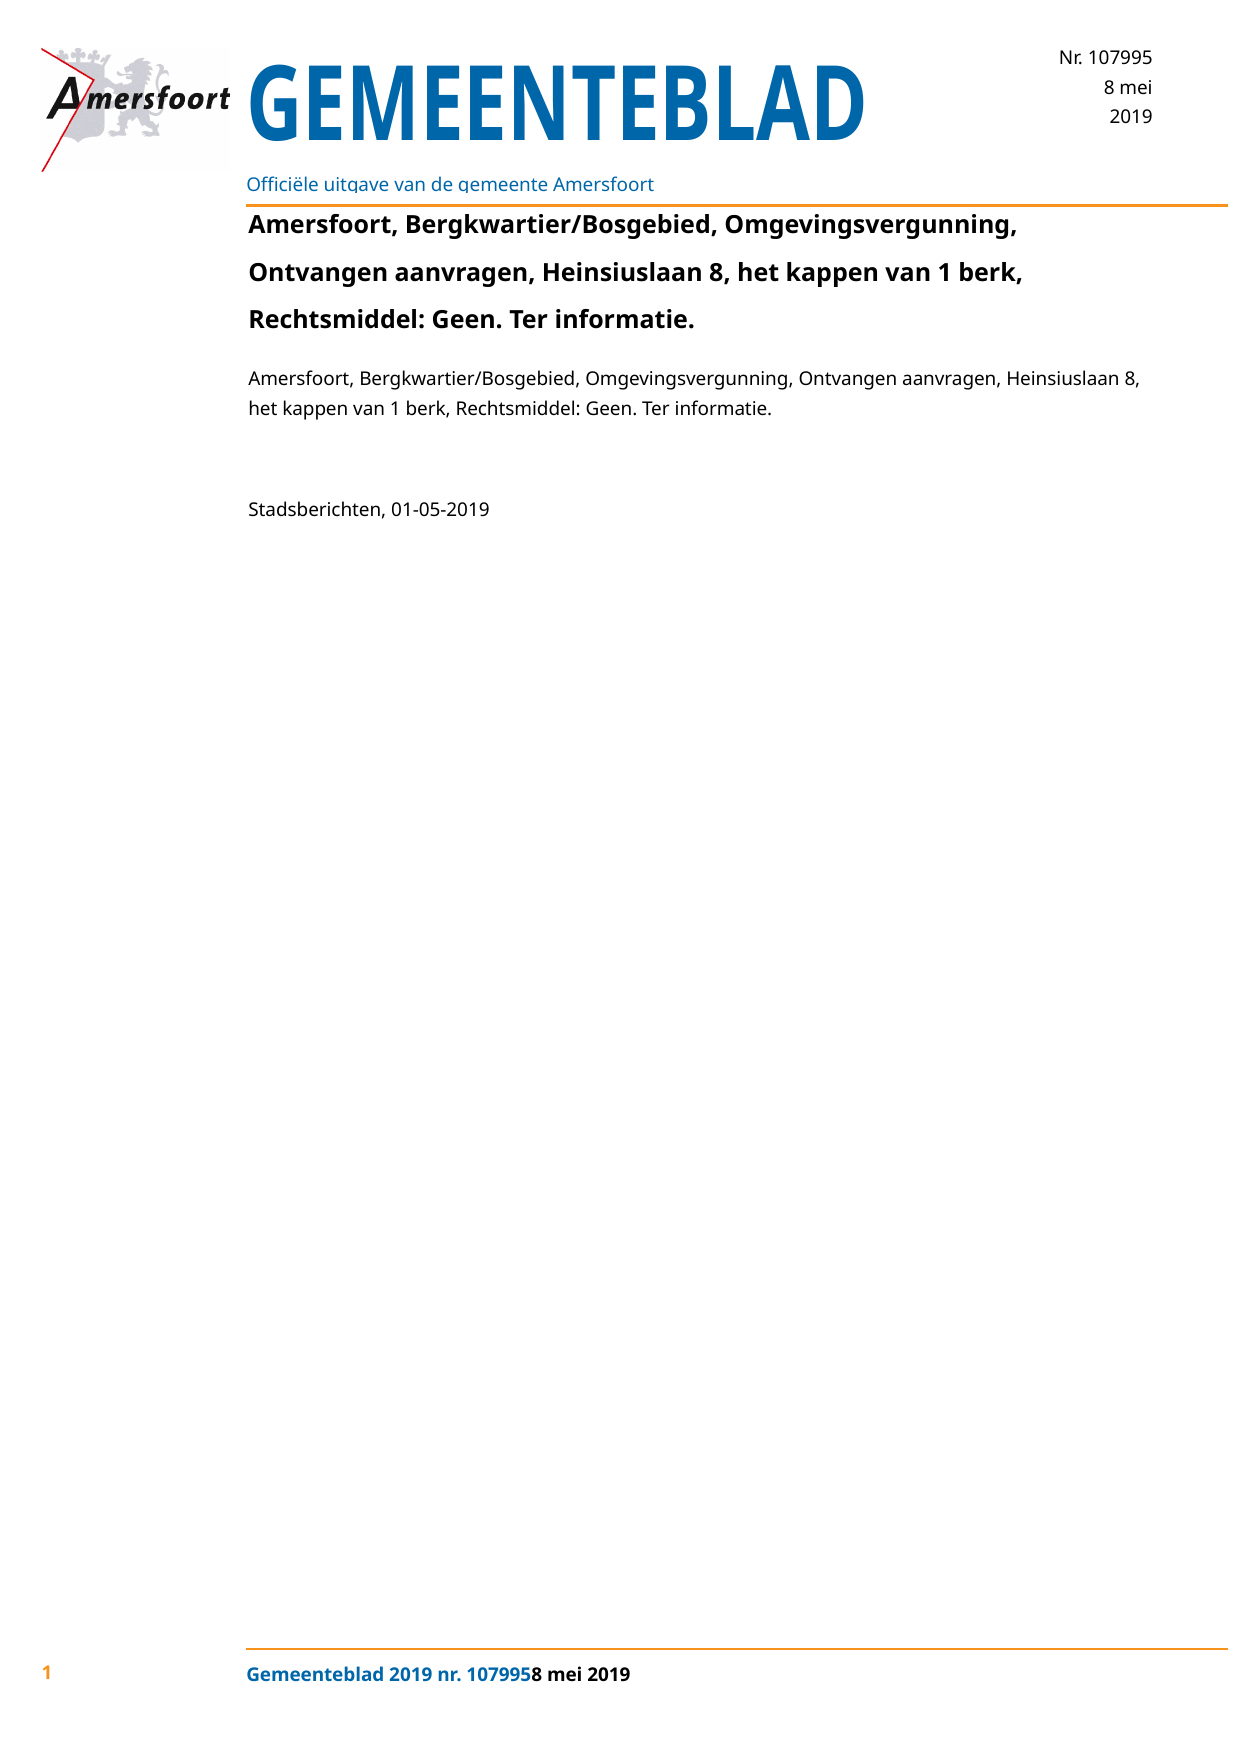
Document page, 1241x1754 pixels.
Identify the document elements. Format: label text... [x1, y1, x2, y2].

text Amersfoort, Bergkwartier/Bosgebied, Omgevingsvergunning, Ontvangen aanvragen, Heinsiuslaan 8, het kappen van 1 berk, Rechtsmiddel: Geen. Ter informatie. [248, 366, 1152, 421]
text Stadsberichten, 01-05-2019 [248, 496, 1152, 522]
text Amersfoort, Bergkwartier/Bosgebied, Omgevingsvergunning, Ontvangen aanvragen, Heinsiuslaan 8, het kappen van 1 berk, Rechtsmiddel: Geen. Ter informatie. [248, 207, 1152, 336]
picture [41, 47, 231, 172]
